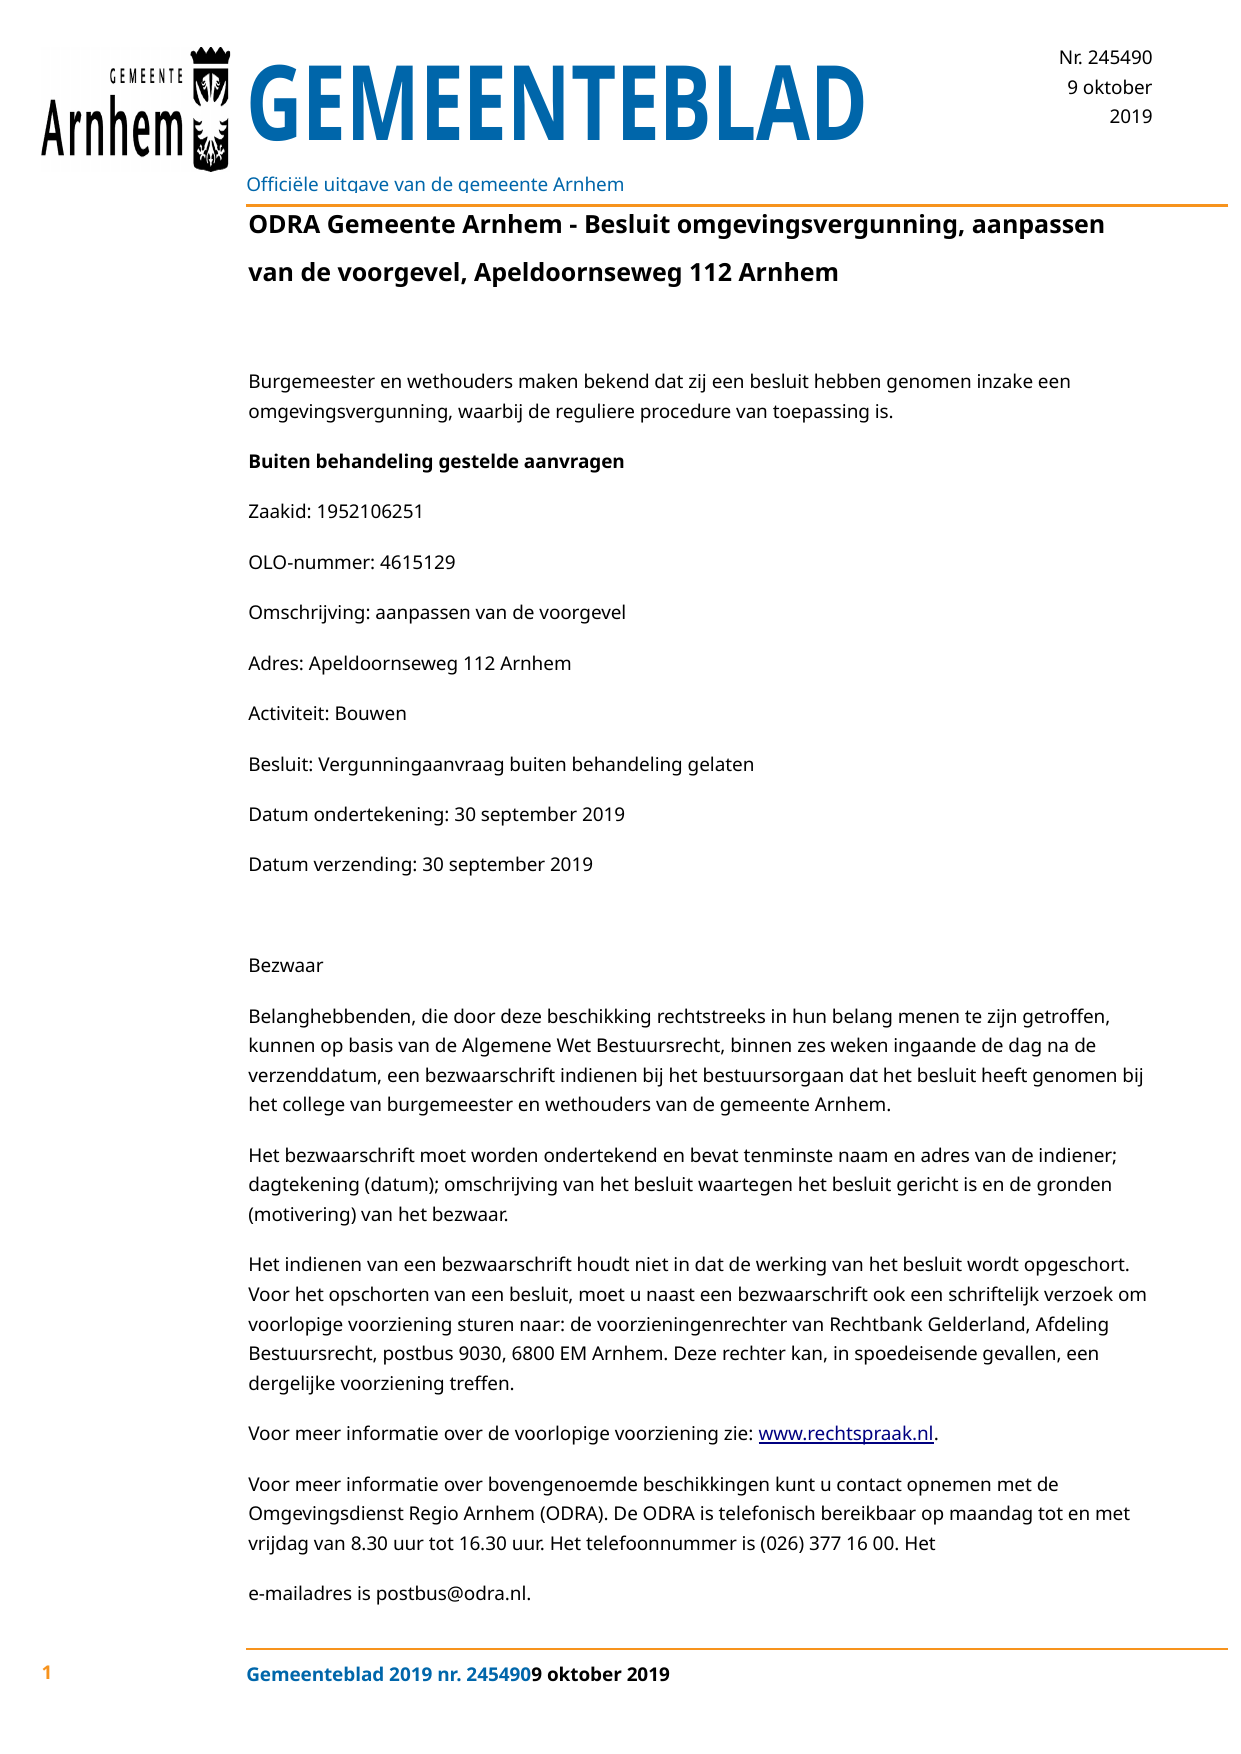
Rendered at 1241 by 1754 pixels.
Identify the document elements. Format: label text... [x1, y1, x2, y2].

text Voor meer informatie over bovengenoemde beschikkingen kunt u contact opnemen met de Omgevingsdienst Regio Arnhem (ODRA). De ODRA is telefonisch bereikbaar op maandag tot en met vrijdag van 8.30 uur tot 16.30 uur. Het telefoonnummer is (026) 377 16 00. Het [248, 1471, 1152, 1556]
text Het indienen van een bezwaarschrift houdt niet in dat de werking van het besluit wordt opgeschort. Voor het opschorten van een besluit, moet u naast een bezwaarschrift ook een schriftelijk verzoek om voorlopige voorziening sturen naar: de voorzieningenrechter van Rechtbank Gelderland, Afdeling Bestuursrecht, postbus 9030, 6800 EM Arnhem. Deze rechter kan, in spoedeisende gevallen, een dergelijke voorziening treffen. [248, 1252, 1152, 1396]
text Adres: Apeldoornseweg 112 Arnhem [248, 650, 1152, 676]
text ODRA Gemeente Arnhem - Besluit omgevingsvergunning, aanpassen van de voorgevel, Apeldoornseweg 112 Arnhem [248, 207, 1152, 288]
text Het bezwaarschrift moet worden ondertekend en bevat tenminste naam en adres van de indiener; dagtekening (datum); omschrijving van het besluit waartegen het besluit gericht is en de gronden (motivering) van het bezwaar. [248, 1142, 1152, 1227]
text Besluit: Vergunningaanvraag buiten behandeling gelaten [248, 751, 1152, 777]
text Zaakid: 1952106251 [248, 499, 1152, 524]
text Belanghebbenden, die door deze beschikking rechtstreeks in hun belang menen te zijn getroffen, kunnen op basis van de Algemene Wet Bestuursrecht, binnen zes weken ingaande de dag na de verzenddatum, een bezwaarschrift indienen bij het bestuursorgaan dat het besluit heeft genomen bij het college van burgemeester en wethouders van de gemeente Arnhem. [248, 1003, 1152, 1117]
text Buiten behandeling gestelde aanvragen [248, 448, 1152, 474]
text Voor meer informatie over de voorlopige voorziening zie: www.rechtspraak.nl. [248, 1420, 1152, 1446]
text Omschrijving: aanpassen van de voorgevel [248, 599, 1152, 625]
text e-mailadres is postbus@odra.nl. [248, 1580, 1152, 1606]
text Bezwaar [248, 952, 1152, 978]
picture [41, 47, 231, 172]
text Datum verzending: 30 september 2019 [248, 852, 1152, 877]
text OLO-nummer: 4615129 [248, 549, 1152, 575]
text Datum ondertekening: 30 september 2019 [248, 801, 1152, 827]
text Burgemeester en wethouders maken bekend dat zij een besluit hebben genomen inzake een omgevingsvergunning, waarbij de reguliere procedure van toepassing is. [248, 368, 1152, 424]
text Activiteit: Bouwen [248, 700, 1152, 726]
